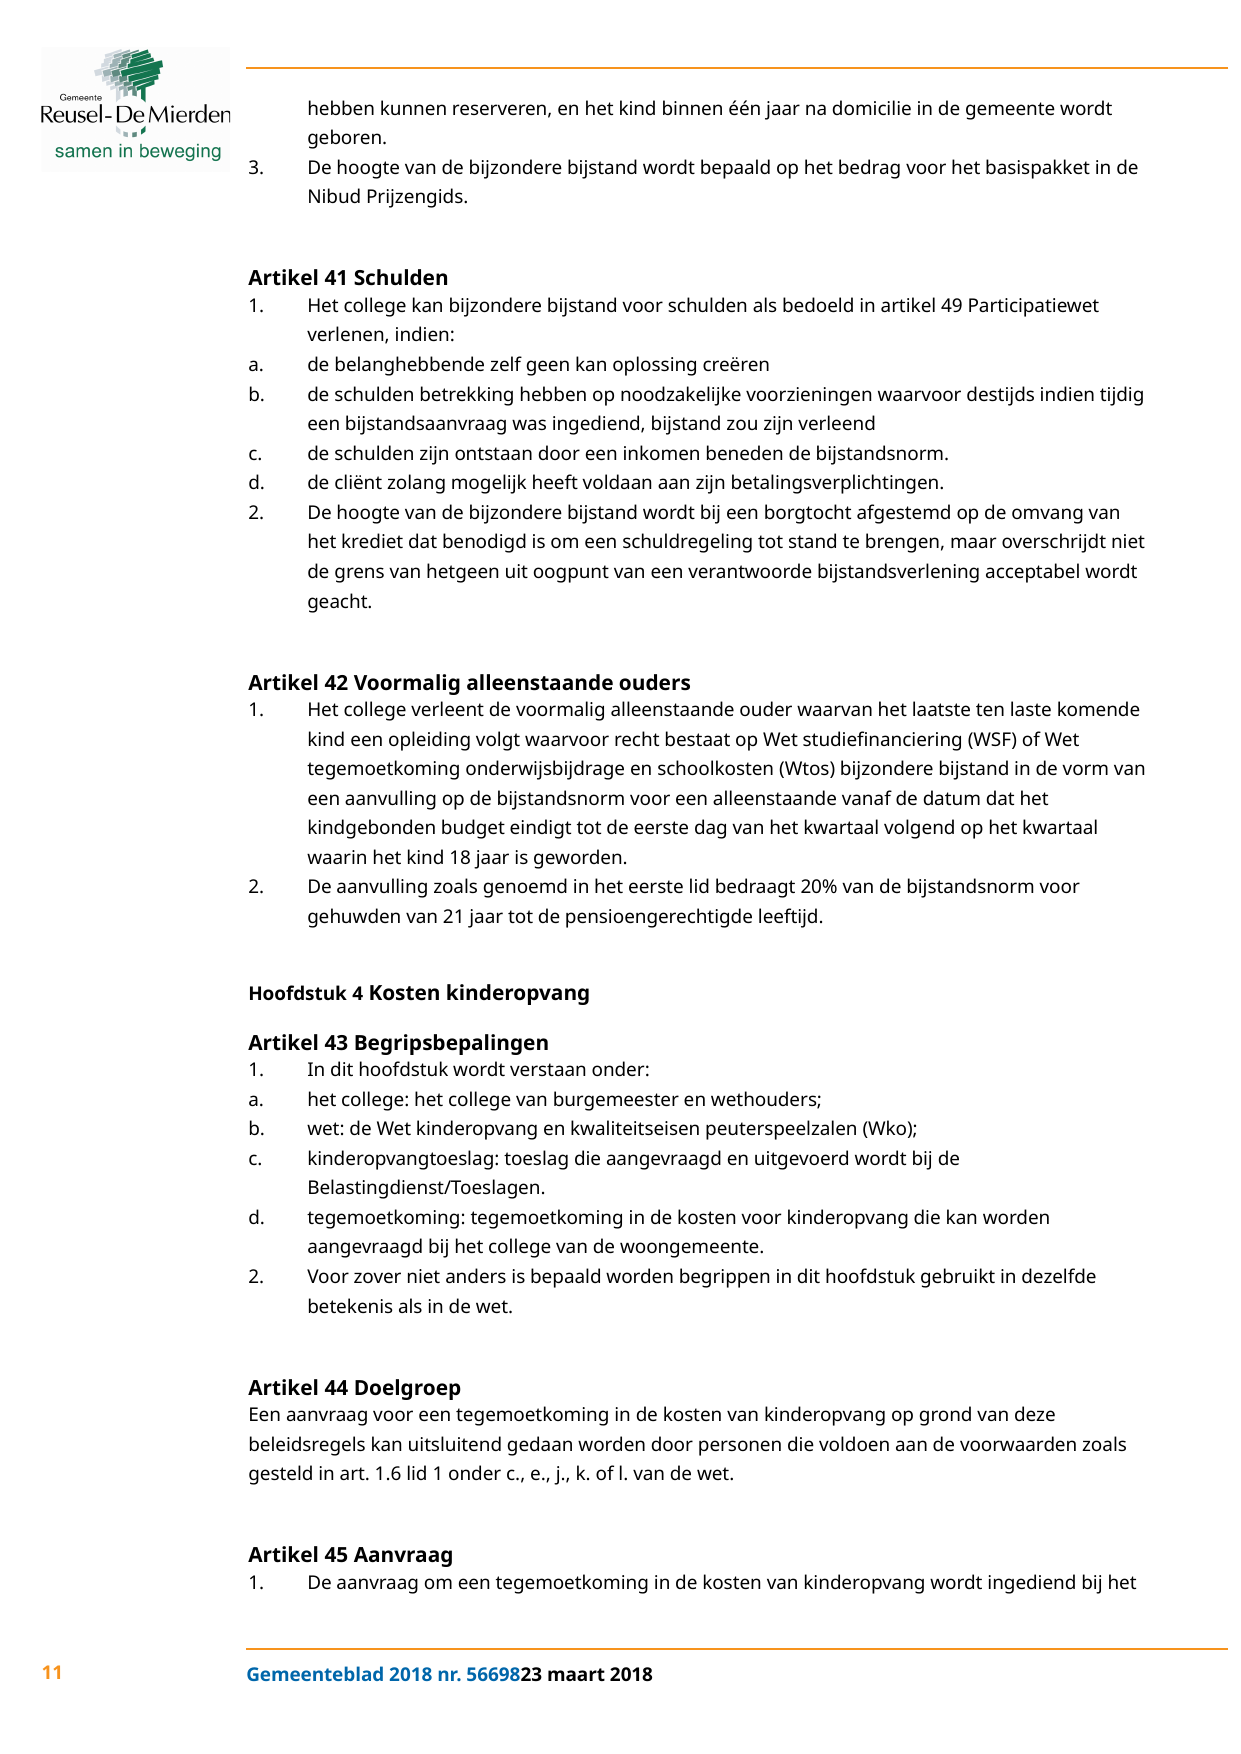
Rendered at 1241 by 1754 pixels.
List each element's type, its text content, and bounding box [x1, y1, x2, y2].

list kinderopvangtoeslag: toeslag die aangevraagd en uitgevoerd wordt bij de Belastingdienst/Toeslagen. [248, 1145, 1152, 1200]
list De aanvulling zoals genoemd in het eerste lid bedraagt 20% van de bijstandsnorm voor gehuwden van 21 jaar tot de pensioengerechtigde leeftijd. [248, 874, 1152, 929]
list de schulden betrekking hebben op noodzakelijke voorzieningen waarvoor destijds indien tijdig een bijstandsaanvraag was ingediend, bijstand zou zijn verleend [248, 381, 1152, 436]
text Artikel 43 Begripsbepalingen [248, 1028, 1152, 1056]
list De hoogte van de bijzondere bijstand wordt bij een borgtocht afgestemd op de omvang van het krediet dat benodigd is om een schuldregeling tot stand te brengen, maar overschrijdt niet de grens van hetgeen uit oogpunt van een verantwoorde bijstandsverlening acceptabel wordt geacht. [248, 499, 1152, 613]
list wet: de Wet kinderopvang en kwaliteitseisen peuterspeelzalen (Wko); [248, 1115, 1152, 1141]
list de belanghebbende zelf geen kan oplossing creëren [248, 351, 1152, 377]
list In dit hoofdstuk wordt verstaan onder: [248, 1056, 1152, 1082]
list de schulden zijn ontstaan door een inkomen beneden de bijstandsnorm. [248, 440, 1152, 466]
list Het college verleent de voormalig alleenstaande ouder waarvan het laatste ten laste komende kind een opleiding volgt waarvoor recht bestaat op Wet studiefinanciering (WSF) of Wet tegemoetkoming onderwijsbijdrage en schoolkosten (Wtos) bijzondere bijstand in de vorm van een aanvulling op de bijstandsnorm voor een alleenstaande vanaf de datum dat het kindgebonden budget eindigt tot de eerste dag van het kwartaal volgend op het kwartaal waarin het kind 18 jaar is geworden. [248, 696, 1152, 870]
text Artikel 41 Schulden [248, 263, 1152, 292]
text Een aanvraag voor een tegemoetkoming in de kosten van kinderopvang op grond van deze beleidsregels kan uitsluitend gedaan worden door personen die voldoen aan de voorwaarden zoals gesteld in art. 1.6 lid 1 onder c., e., j., k. of l. van de wet. [248, 1401, 1152, 1486]
list De aanvraag om een tegemoetkoming in de kosten van kinderopvang wordt ingediend bij het [248, 1569, 1152, 1595]
list hebben kunnen reserveren, en het kind binnen één jaar na domicilie in de gemeente wordt geboren. [248, 95, 1152, 150]
list het college: het college van burgemeester en wethouders; [248, 1086, 1152, 1112]
text Artikel 45 Aanvraag [248, 1541, 1152, 1569]
text Artikel 44 Doelgroep [248, 1373, 1152, 1401]
list de cliënt zolang mogelijk heeft voldaan aan zijn betalingsverplichtingen. [248, 469, 1152, 495]
list Het college kan bijzondere bijstand voor schulden als bedoeld in artikel 49 Participatiewet verlenen, indien: [248, 292, 1152, 347]
text Artikel 42 Voormalig alleenstaande ouders [248, 668, 1152, 696]
list tegemoetkoming: tegemoetkoming in de kosten voor kinderopvang die kan worden aangevraagd bij het college van de woongemeente. [248, 1204, 1152, 1259]
list Voor zover niet anders is bepaald worden begrippen in dit hoofdstuk gebruikt in dezelfde betekenis als in de wet. [248, 1263, 1152, 1319]
text Hoofdstuk 4 Kosten kinderopvang [248, 978, 1152, 1007]
picture [41, 47, 231, 172]
list De hoogte van de bijzondere bijstand wordt bepaald op het bedrag voor het basispakket in de Nibud Prijzengids. [248, 154, 1152, 209]
